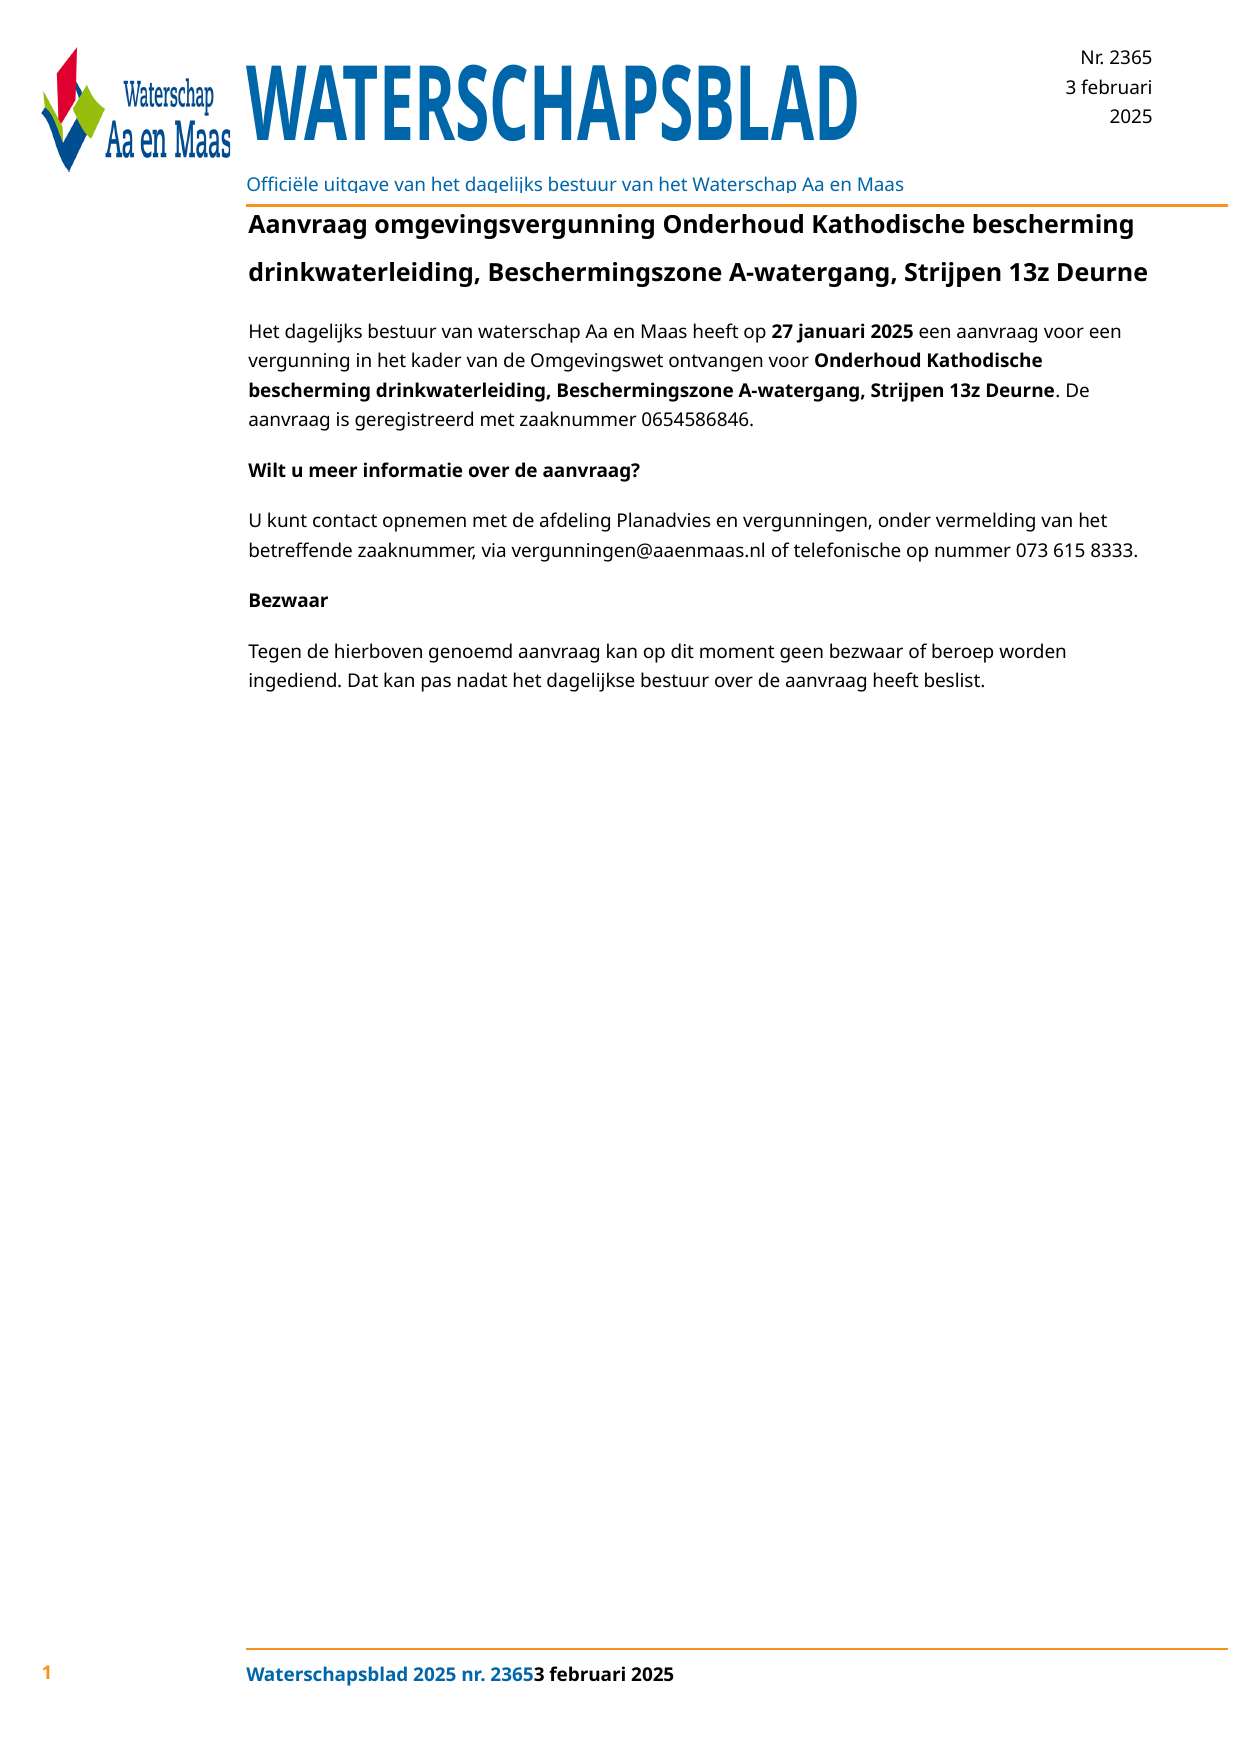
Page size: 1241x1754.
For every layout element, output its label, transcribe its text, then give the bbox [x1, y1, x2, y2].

text Het dagelijks bestuur van waterschap Aa en Maas heeft op 27 januari 2025 een aanvraag voor een vergunning in het kader van de Omgevingswet ontvangen voor Onderhoud Kathodische bescherming drinkwaterleiding, Beschermingszone A-watergang, Strijpen 13z Deurne. De aanvraag is geregistreerd met zaaknummer 0654586846. [248, 318, 1152, 432]
picture [41, 47, 231, 172]
text Aanvraag omgevingsvergunning Onderhoud Kathodische bescherming drinkwaterleiding, Beschermingszone A-watergang, Strijpen 13z Deurne [248, 207, 1152, 288]
text Tegen de hierboven genoemd aanvraag kan op dit moment geen bezwaar of beroep worden ingediend. Dat kan pas nadat het dagelijkse bestuur over de aanvraag heeft beslist. [248, 638, 1152, 693]
text Bezwaar [248, 587, 1152, 613]
text Wilt u meer informatie over de aanvraag? [248, 457, 1152, 483]
text U kunt contact opnemen met de afdeling Planadvies en vergunningen, onder vermelding van het betreffende zaaknummer, via vergunningen@aaenmaas.nl of telefonische op nummer 073 615 8333. [248, 507, 1152, 563]
